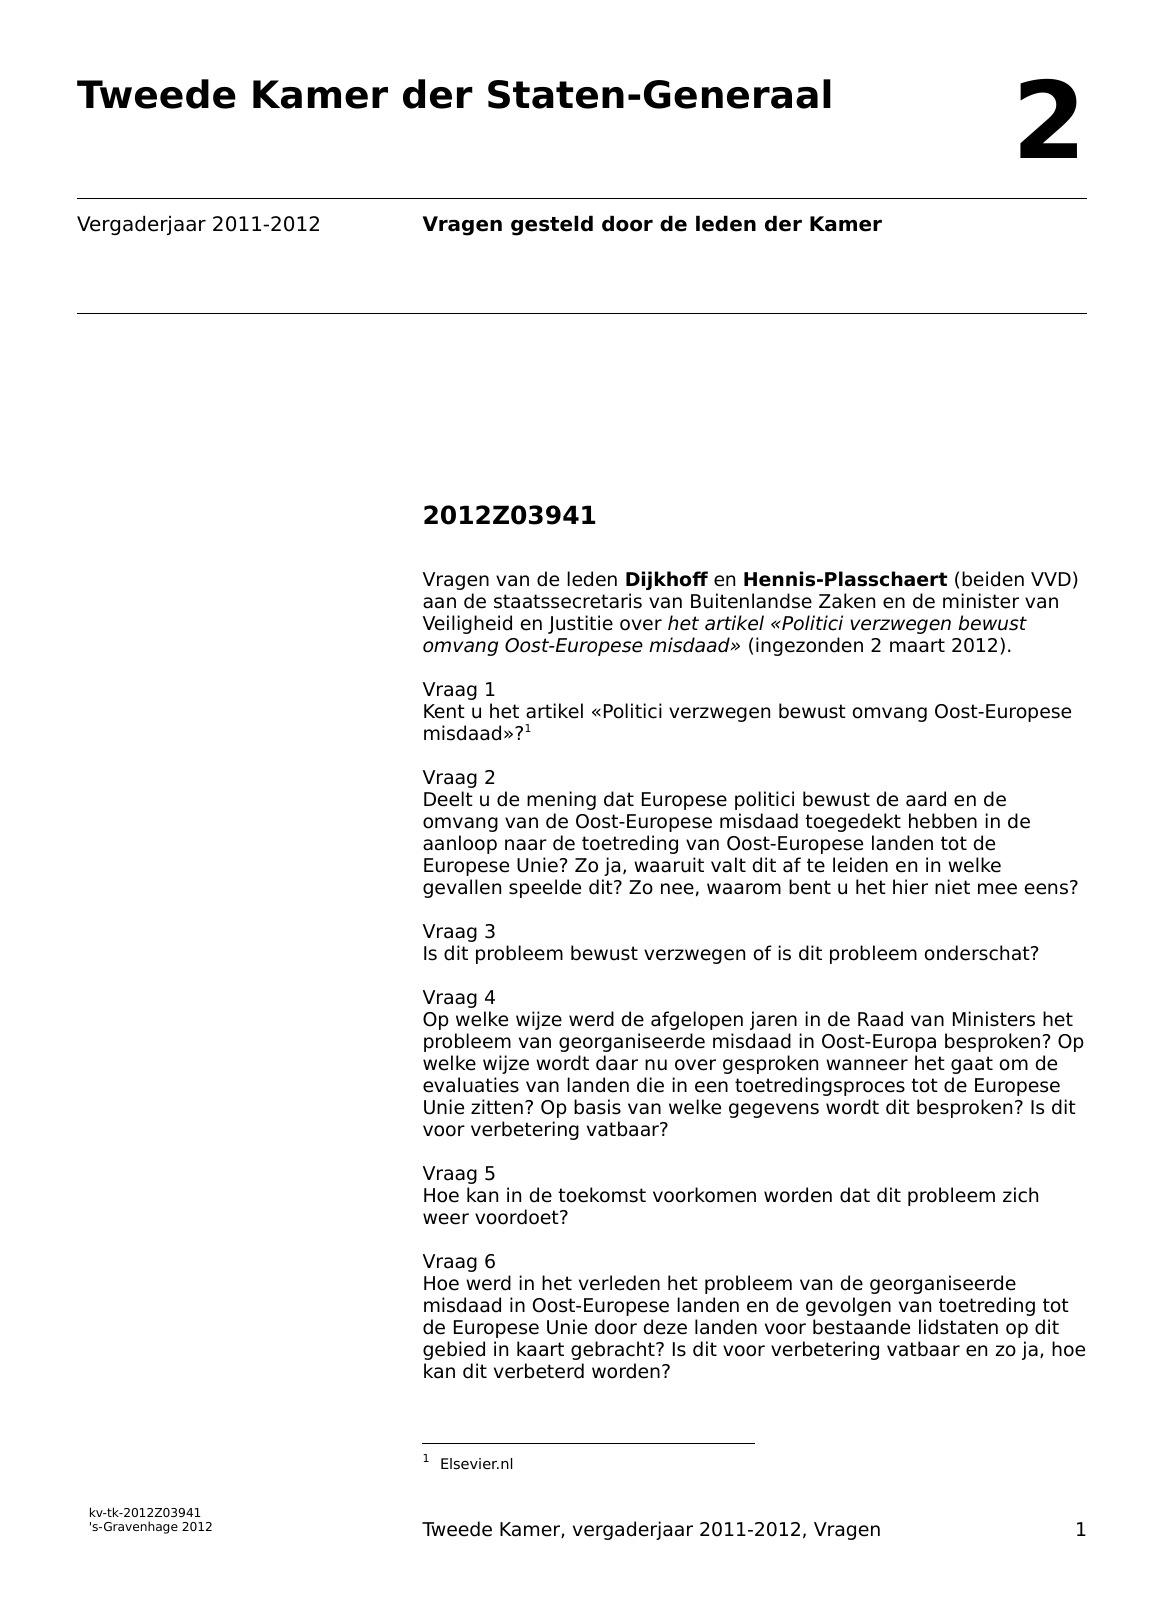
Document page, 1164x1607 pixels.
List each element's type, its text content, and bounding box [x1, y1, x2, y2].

text Vraag 6 [422, 1251, 1087, 1273]
text Hoe werd in het verleden het probleem van de georganiseerde misdaad in Oost-Europese landen en de gevolgen van toetreding tot de Europese Unie door deze landen voor bestaande lidstaten op dit gebied in kaart gebracht? Is dit voor verbetering vatbaar en zo ja, hoe kan dit verbeterd worden? [422, 1273, 1087, 1383]
text Kent u het artikel «Politici verzwegen bewust omvang Oost-Europese misdaad»? [422, 701, 1087, 745]
text Is dit probleem bewust verzwegen of is dit probleem onderschat? [422, 943, 1087, 965]
text Vraag 4 [422, 987, 1087, 1009]
text Vragen van de leden Dijkhoff en Hennis-Plasschaert (beiden VVD) aan de staatssecretaris van Buitenlandse Zaken en de minister van Veiligheid en Justitie over het artikel «Politici verzwegen bewust omvang Oost-Europese misdaad» (ingezonden 2 maart 2012). [422, 569, 1087, 657]
table_cell Vragen gesteld door de leden der Kamer [422, 199, 1087, 313]
text Vraag 5 [422, 1163, 1087, 1185]
text Elsevier.nl [422, 1452, 1087, 1474]
text kv-tk-2012Z03941 [88, 1506, 323, 1520]
text Hoe kan in de toekomst voorkomen worden dat dit probleem zich weer voordoet? [422, 1185, 1087, 1229]
table_cell Vergaderjaar 2011-2012 [77, 199, 422, 313]
text Deelt u de mening dat Europese politici bewust de aard en de omvang van de Oost-Europese misdaad toegedekt hebben in de aanloop naar de toetreding van Oost-Europese landen tot de Europese Unie? Zo ja, waaruit valt dit af te leiden en in welke gevallen speelde dit? Zo nee, waarom bent u het hier niet mee eens? [422, 789, 1087, 899]
text Vraag 2 [422, 767, 1087, 789]
text 's-Gravenhage 2012 [88, 1520, 323, 1534]
text Op welke wijze werd de afgelopen jaren in de Raad van Ministers het probleem van georganiseerde misdaad in Oost-Europa besproken? Op welke wijze wordt daar nu over gesproken wanneer het gaat om de evaluaties van landen die in een toetredingsproces tot de Europese Unie zitten? Op basis van welke gegevens wordt dit besproken? Is dit voor verbetering vatbaar? [422, 1009, 1087, 1141]
table_header 2 [886, 59, 1087, 198]
text Vraag 1 [422, 679, 1087, 701]
text 2012Z03941 [422, 501, 1087, 531]
table_header Tweede Kamer der Staten-Generaal [77, 59, 886, 198]
text Vraag 3 [422, 921, 1087, 943]
